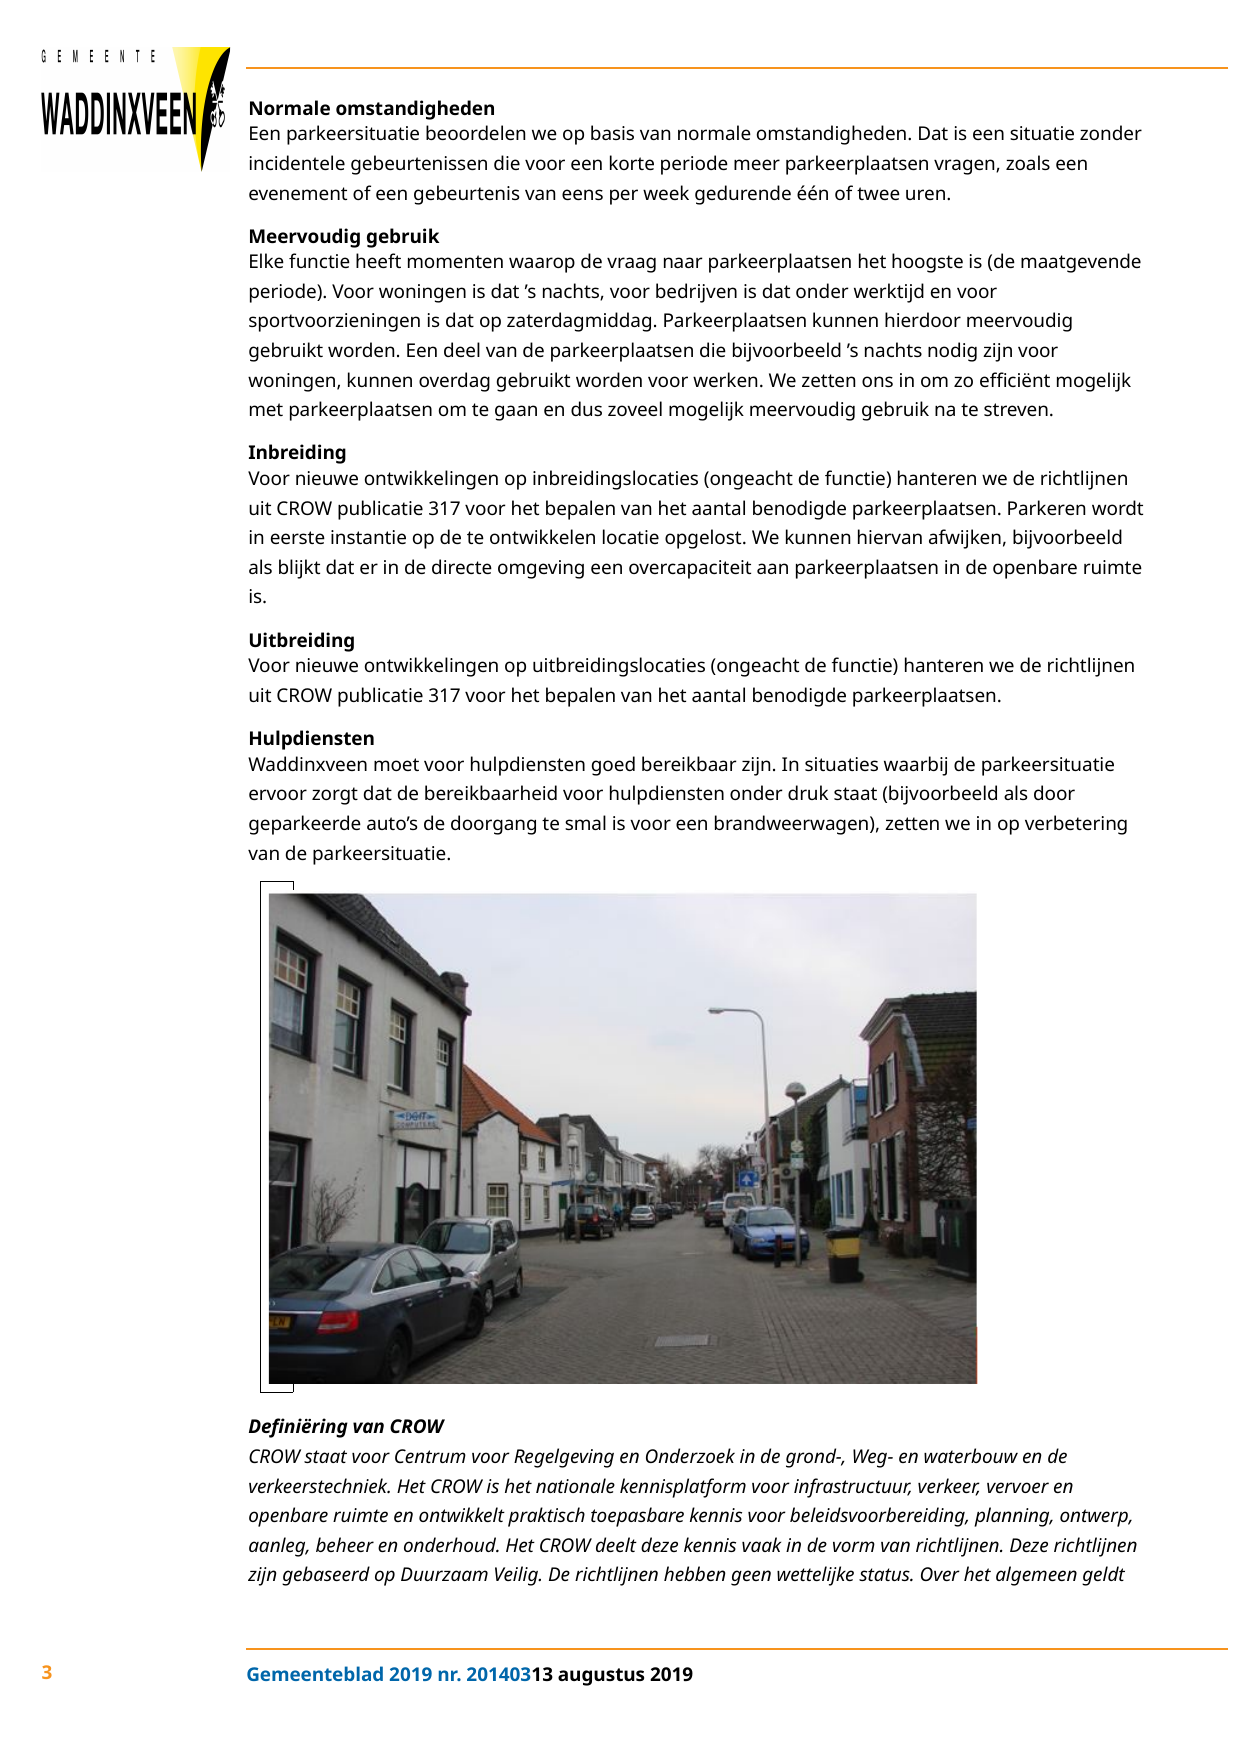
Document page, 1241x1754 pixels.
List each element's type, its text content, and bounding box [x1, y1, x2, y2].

picture [41, 47, 231, 172]
text Uitbreiding [248, 627, 1152, 652]
text Hulpdiensten [248, 725, 1152, 751]
text Inbreiding [248, 439, 1152, 465]
table_header Definiëring van CROW CROW staat voor Centrum voor Regelgeving en Onderzoek in de grond-, Weg- en waterbouw en de verkeerstechniek. Het CROW is het nationale kennisplatform voor infrastructuur, verkeer, vervoer en openbare ruimte en ontwikkelt praktisch toepasbare kennis voor beleidsvoorbereiding, planning, ontwerp, aanleg, beheer en onderhoud. Het CROW deelt deze kennis vaak in de vorm van richtlijnen. Deze richtlijnen zijn gebaseerd op Duurzaam Veilig. De richtlijnen hebben geen wettelijke status. Over het algemeen geldt [248, 1414, 1152, 1587]
text Voor nieuwe ontwikkelingen op uitbreidingslocaties (ongeacht de functie) hanteren we de richtlijnen uit CROW publicatie 317 voor het bepalen van het aantal benodigde parkeerplaatsen. [248, 652, 1152, 708]
text Waddinxveen moet voor hulpdiensten goed bereikbaar zijn. In situaties waarbij de parkeersituatie ervoor zorgt dat de bereikbaarheid voor hulpdiensten onder druk staat (bijvoorbeeld als door geparkeerde auto’s de doorgang te smal is voor een brandweerwagen), zetten we in op verbetering van de parkeersituatie. [248, 751, 1152, 865]
text Elke functie heeft momenten waarop de vraag naar parkeerplaatsen het hoogste is (de maatgevende periode). Voor woningen is dat ’s nachts, voor bedrijven is dat onder werktijd en voor sportvoorzieningen is dat op zaterdagmiddag. Parkeerplaatsen kunnen hierdoor meervoudig gebruikt worden. Een deel van de parkeerplaatsen die bijvoorbeeld ’s nachts nodig zijn voor woningen, kunnen overdag gebruikt worden voor werken. We zetten ons in om zo efficiënt mogelijk met parkeerplaatsen om te gaan en dus zoveel mogelijk meervoudig gebruik na te streven. [248, 248, 1152, 422]
text Voor nieuwe ontwikkelingen op inbreidingslocaties (ongeacht de functie) hanteren we de richtlijnen uit CROW publicatie 317 voor het bepalen van het aantal benodigde parkeerplaatsen. Parkeren wordt in eerste instantie op de te ontwikkelen locatie opgelost. We kunnen hiervan afwijken, bijvoorbeeld als blijkt dat er in de directe omgeving een overcapaciteit aan parkeerplaatsen in de openbare ruimte is. [248, 465, 1152, 609]
text Een parkeersituatie beoordelen we op basis van normale omstandigheden. Dat is een situatie zonder incidentele gebeurtenissen die voor een korte periode meer parkeerplaatsen vragen, zoals een evenement of een gebeurtenis van eens per week gedurende één of twee uren. [248, 121, 1152, 205]
text Meervoudig gebruik [248, 223, 1152, 248]
picture [268, 890, 978, 1384]
text Normale omstandigheden [248, 95, 1152, 121]
